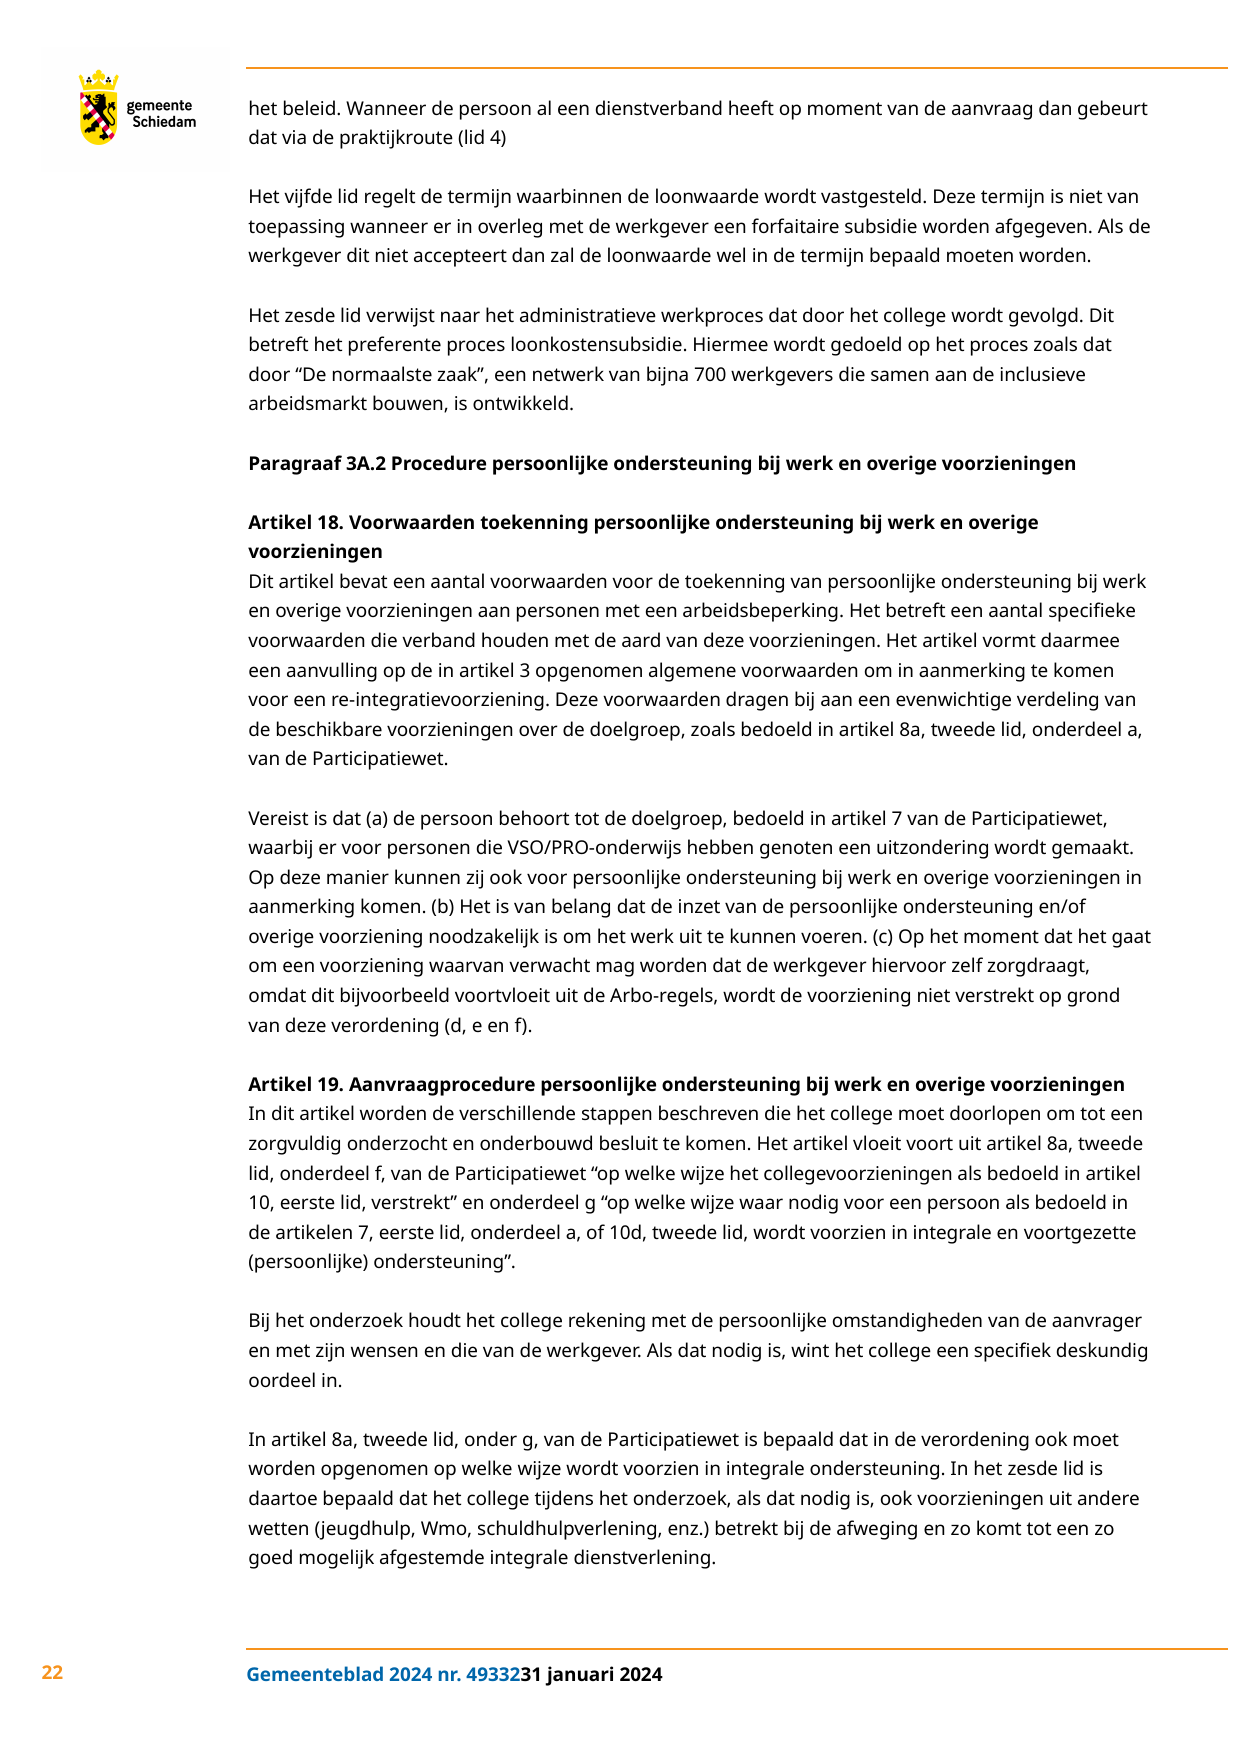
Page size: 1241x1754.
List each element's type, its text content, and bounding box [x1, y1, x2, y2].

text Het zesde lid verwijst naar het administratieve werkproces dat door het college wordt gevolgd. Dit betreft het preferente proces loonkostensubsidie. Hiermee wordt gedoeld op het proces zoals dat door “De normaalste zaak”, een netwerk van bijna 700 werkgevers die samen aan de inclusieve arbeidsmarkt bouwen, is ontwikkeld. [248, 302, 1152, 416]
text In dit artikel worden de verschillende stappen beschreven die het college moet doorlopen om tot een zorgvuldig onderzocht en onderbouwd besluit te komen. Het artikel vloeit voort uit artikel 8a, tweede lid, onderdeel f, van de Participatiewet “op welke wijze het collegevoorzieningen als bedoeld in artikel 10, eerste lid, verstrekt” en onderdeel g “op welke wijze waar nodig voor een persoon als bedoeld in de artikelen 7, eerste lid, onderdeel a, of 10d, tweede lid, wordt voorzien in integrale en voortgezette (persoonlijke) ondersteuning”. [248, 1101, 1152, 1274]
text Dit artikel bevat een aantal voorwaarden voor de toekenning van persoonlijke ondersteuning bij werk en overige voorzieningen aan personen met een arbeidsbeperking. Het betreft een aantal specifieke voorwaarden die verband houden met de aard van deze voorzieningen. Het artikel vormt daarmee een aanvulling op de in artikel 3 opgenomen algemene voorwaarden om in aanmerking te komen voor een re-integratievoorziening. Deze voorwaarden dragen bij aan een evenwichtige verdeling van de beschikbare voorzieningen over de doelgroep, zoals bedoeld in artikel 8a, tweede lid, onderdeel a, van de Participatiewet. [248, 568, 1152, 771]
text het beleid. Wanneer de persoon al een dienstverband heeft op moment van de aanvraag dan gebeurt dat via de praktijkroute (lid 4) [248, 95, 1152, 150]
text Bij het onderzoek houdt het college rekening met de persoonlijke omstandigheden van de aanvrager en met zijn wensen en die van de werkgever. Als dat nodig is, wint het college een specifiek deskundig oordeel in. [248, 1308, 1152, 1393]
text Paragraaf 3A.2 Procedure persoonlijke ondersteuning bij werk en overige voorzieningen [248, 450, 1152, 476]
text Vereist is dat (a) de persoon behoort tot de doelgroep, bedoeld in artikel 7 van de Participatiewet, waarbij er voor personen die VSO/PRO-onderwijs hebben genoten een uitzondering wordt gemaakt. Op deze manier kunnen zij ook voor persoonlijke ondersteuning bij werk en overige voorzieningen in aanmerking komen. (b) Het is van belang dat de inzet van de persoonlijke ondersteuning en/of overige voorziening noodzakelijk is om het werk uit te kunnen voeren. (c) Op het moment dat het gaat om een voorziening waarvan verwacht mag worden dat de werkgever hiervoor zelf zorgdraagt, omdat dit bijvoorbeeld voortvloeit uit de Arbo-regels, wordt de voorziening niet verstrekt op grond van deze verordening (d, e en f). [248, 805, 1152, 1038]
text Het vijfde lid regelt de termijn waarbinnen de loonwaarde wordt vastgesteld. Deze termijn is niet van toepassing wanneer er in overleg met de werkgever een forfaitaire subsidie worden afgegeven. Als de werkgever dit niet accepteert dan zal de loonwaarde wel in de termijn bepaald moeten worden. [248, 183, 1152, 268]
text Artikel 19. Aanvraagprocedure persoonlijke ondersteuning bij werk en overige voorzieningen [248, 1071, 1152, 1097]
picture [41, 47, 231, 172]
text Artikel 18. Voorwaarden toekenning persoonlijke ondersteuning bij werk en overige voorzieningen [248, 509, 1152, 564]
text In artikel 8a, tweede lid, onder g, van de Participatiewet is bepaald dat in de verordening ook moet worden opgenomen op welke wijze wordt voorzien in integrale ondersteuning. In het zesde lid is daartoe bepaald dat het college tijdens het onderzoek, als dat nodig is, ook voorzieningen uit andere wetten (jeugdhulp, Wmo, schuldhulpverlening, enz.) betrekt bij de afweging en zo komt tot een zo goed mogelijk afgestemde integrale dienstverlening. [248, 1426, 1152, 1570]
